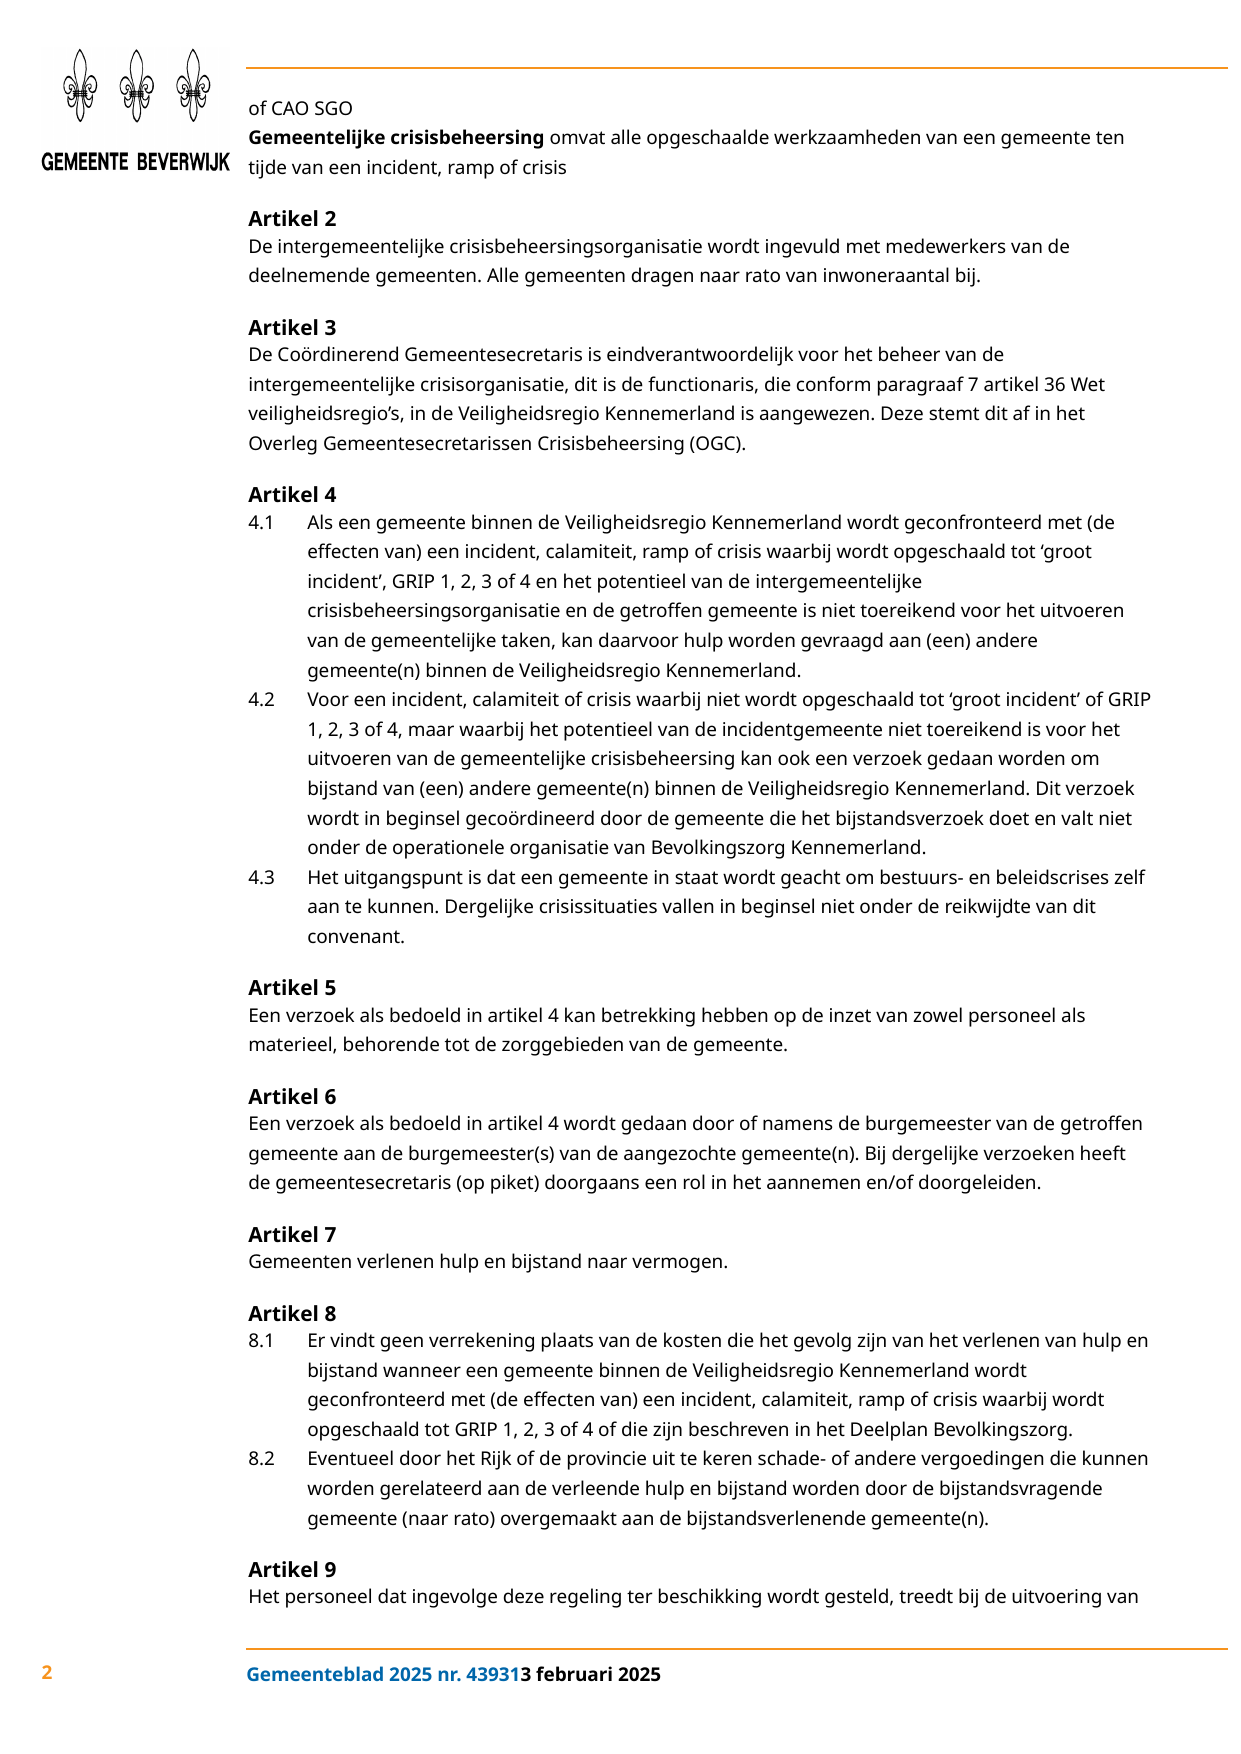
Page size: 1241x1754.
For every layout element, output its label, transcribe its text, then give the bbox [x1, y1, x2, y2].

text Artikel 5 [248, 973, 1152, 1002]
list Er vindt geen verrekening plaats van de kosten die het gevolg zijn van het verlenen van hulp en bijstand wanneer een gemeente binnen de Veiligheidsregio Kennemerland wordt geconfronteerd met (de effecten van) een incident, calamiteit, ramp of crisis waarbij wordt opgeschaald tot GRIP 1, 2, 3 of 4 of die zijn beschreven in het Deelplan Bevolkingszorg. [248, 1327, 1152, 1442]
list Voor een incident, calamiteit of crisis waarbij niet wordt opgeschaald tot ‘groot incident’ of GRIP 1, 2, 3 of 4, maar waarbij het potentieel van de incidentgemeente niet toereikend is voor het uitvoeren van de gemeentelijke crisisbeheersing kan ook een verzoek gedaan worden om bijstand van (een) andere gemeente(n) binnen de Veiligheidsregio Kennemerland. Dit verzoek wordt in beginsel gecoördineerd door de gemeente die het bijstandsverzoek doet en valt niet onder de operationele organisatie van Bevolkingszorg Kennemerland. [248, 686, 1152, 860]
text Een verzoek als bedoeld in artikel 4 kan betrekking hebben op de inzet van zowel personeel als materieel, behorende tot de zorggebieden van de gemeente. [248, 1002, 1152, 1057]
list Eventueel door het Rijk of de provincie uit te keren schade- of andere vergoedingen die kunnen worden gerelateerd aan de verleende hulp en bijstand worden door de bijstandsvragende gemeente (naar rato) overgemaakt aan de bijstandsverlenende gemeente(n). [248, 1446, 1152, 1530]
picture [41, 47, 231, 172]
text Artikel 2 [248, 204, 1152, 233]
text Artikel 9 [248, 1555, 1152, 1583]
text De Coördinerend Gemeentesecretaris is eindverantwoordelijk voor het beheer van de intergemeentelijke crisisorganisatie, dit is de functionaris, die conform paragraaf 7 artikel 36 Wet veiligheidsregio’s, in de Veiligheidsregio Kennemerland is aangewezen. Deze stemt dit af in het Overleg Gemeentesecretarissen Crisisbeheersing (OGC). [248, 341, 1152, 456]
list Als een gemeente binnen de Veiligheidsregio Kennemerland wordt geconfronteerd met (de effecten van) een incident, calamiteit, ramp of crisis waarbij wordt opgeschaald tot ‘groot incident’, GRIP 1, 2, 3 of 4 en het potentieel van de intergemeentelijke crisisbeheersingsorganisatie en de getroffen gemeente is niet toereikend voor het uitvoeren van de gemeentelijke taken, kan daarvoor hulp worden gevraagd aan (een) andere gemeente(n) binnen de Veiligheidsregio Kennemerland. [248, 509, 1152, 682]
text Artikel 3 [248, 313, 1152, 341]
text Artikel 7 [248, 1220, 1152, 1248]
text De intergemeentelijke crisisbeheersingsorganisatie wordt ingevuld met medewerkers van de deelnemende gemeenten. Alle gemeenten dragen naar rato van inwoneraantal bij. [248, 233, 1152, 288]
text Artikel 8 [248, 1299, 1152, 1327]
text Een verzoek als bedoeld in artikel 4 wordt gedaan door of namens de burgemeester van de getroffen gemeente aan de burgemeester(s) van de aangezochte gemeente(n). Bij dergelijke verzoeken heeft de gemeentesecretaris (op piket) doorgaans een rol in het aannemen en/of doorgeleiden. [248, 1110, 1152, 1195]
list Het uitgangspunt is dat een gemeente in staat wordt geacht om bestuurs- en beleidscrises zelf aan te kunnen. Dergelijke crisissituaties vallen in beginsel niet onder de reikwijdte van dit convenant. [248, 864, 1152, 949]
text Gemeenten verlenen hulp en bijstand naar vermogen. [248, 1248, 1152, 1274]
text Gemeentelijke crisisbeheersing omvat alle opgeschaalde werkzaamheden van een gemeente ten tijde van een incident, ramp of crisis [248, 124, 1152, 180]
text Artikel 4 [248, 480, 1152, 509]
text of CAO SGO [248, 95, 1152, 121]
text Het personeel dat ingevolge deze regeling ter beschikking wordt gesteld, treedt bij de uitvoering van [248, 1583, 1152, 1609]
text Artikel 6 [248, 1082, 1152, 1110]
